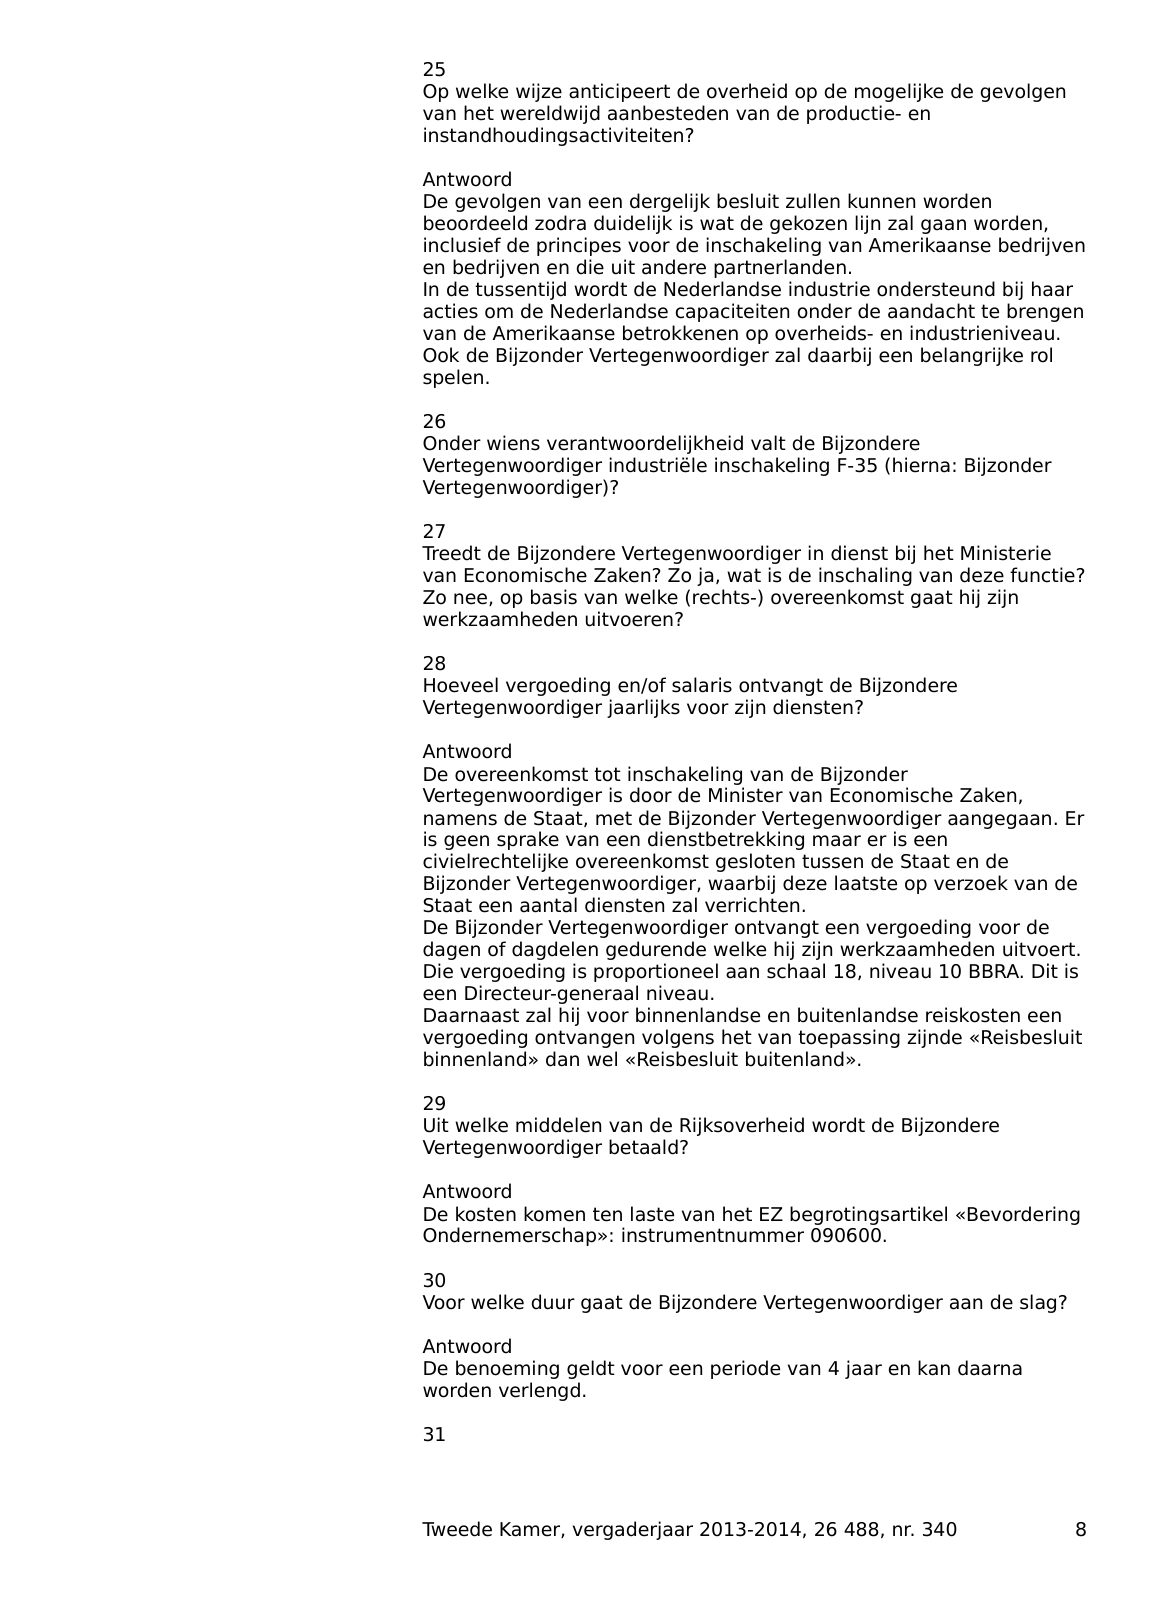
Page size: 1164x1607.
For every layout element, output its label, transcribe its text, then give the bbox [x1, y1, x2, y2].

text Antwoord [422, 169, 1087, 191]
text Antwoord [422, 1336, 1087, 1358]
text Antwoord [422, 741, 1087, 763]
text 26 [422, 411, 1087, 433]
text De Bijzonder Vertegenwoordiger ontvangt een vergoeding voor de dagen of dagdelen gedurende welke hij zijn werkzaamheden uitvoert. Die vergoeding is proportioneel aan schaal 18, niveau 10 BBRA. Dit is een Directeur-generaal niveau. [422, 917, 1087, 1005]
text 28 [422, 653, 1087, 675]
text Daarnaast zal hij voor binnenlandse en buitenlandse reiskosten een vergoeding ontvangen volgens het van toepassing zijnde «Reisbesluit binnenland» dan wel «Reisbesluit buitenland». [422, 1005, 1087, 1071]
text Op welke wijze anticipeert de overheid op de mogelijke de gevolgen van het wereldwijd aanbesteden van de productie- en instandhoudingsactiviteiten? [422, 81, 1087, 147]
text Voor welke duur gaat de Bijzondere Vertegenwoordiger aan de slag? [422, 1292, 1087, 1313]
text De overeenkomst tot inschakeling van de Bijzonder Vertegenwoordiger is door de Minister van Economische Zaken, namens de Staat, met de Bijzonder Vertegenwoordiger aangegaan. Er is geen sprake van een dienstbetrekking maar er is een civielrechtelijke overeenkomst gesloten tussen de Staat en de Bijzonder Vertegenwoordiger, waarbij deze laatste op verzoek van de Staat een aantal diensten zal verrichten. [422, 763, 1087, 917]
text De benoeming geldt voor een periode van 4 jaar en kan daarna worden verlengd. [422, 1358, 1087, 1402]
text Antwoord [422, 1181, 1087, 1203]
text De kosten komen ten laste van het EZ begrotingsartikel «Bevordering Ondernemerschap»: instrumentnummer 090600. [422, 1203, 1087, 1247]
text Treedt de Bijzondere Vertegenwoordiger in dienst bij het Ministerie van Economische Zaken? Zo ja, wat is de inschaling van deze functie? Zo nee, op basis van welke (rechts-) overeenkomst gaat hij zijn werkzaamheden uitvoeren? [422, 543, 1087, 631]
text Onder wiens verantwoordelijkheid valt de Bijzondere Vertegenwoordiger industriële inschakeling F-35 (hierna: Bijzonder Vertegenwoordiger)? [422, 433, 1087, 499]
text Hoeveel vergoeding en/of salaris ontvangt de Bijzondere Vertegenwoordiger jaarlijks voor zijn diensten? [422, 675, 1087, 719]
text De gevolgen van een dergelijk besluit zullen kunnen worden beoordeeld zodra duidelijk is wat de gekozen lijn zal gaan worden, inclusief de principes voor de inschakeling van Amerikaanse bedrijven en bedrijven en die uit andere partnerlanden. [422, 191, 1087, 279]
text Uit welke middelen van de Rijksoverheid wordt de Bijzondere Vertegenwoordiger betaald? [422, 1115, 1087, 1159]
text 30 [422, 1269, 1087, 1292]
text 25 [422, 59, 1087, 81]
text 31 [422, 1424, 1087, 1446]
text 29 [422, 1093, 1087, 1115]
text In de tussentijd wordt de Nederlandse industrie ondersteund bij haar acties om de Nederlandse capaciteiten onder de aandacht te brengen van de Amerikaanse betrokkenen op overheids- en industrieniveau. Ook de Bijzonder Vertegenwoordiger zal daarbij een belangrijke rol spelen. [422, 279, 1087, 389]
text 27 [422, 521, 1087, 543]
